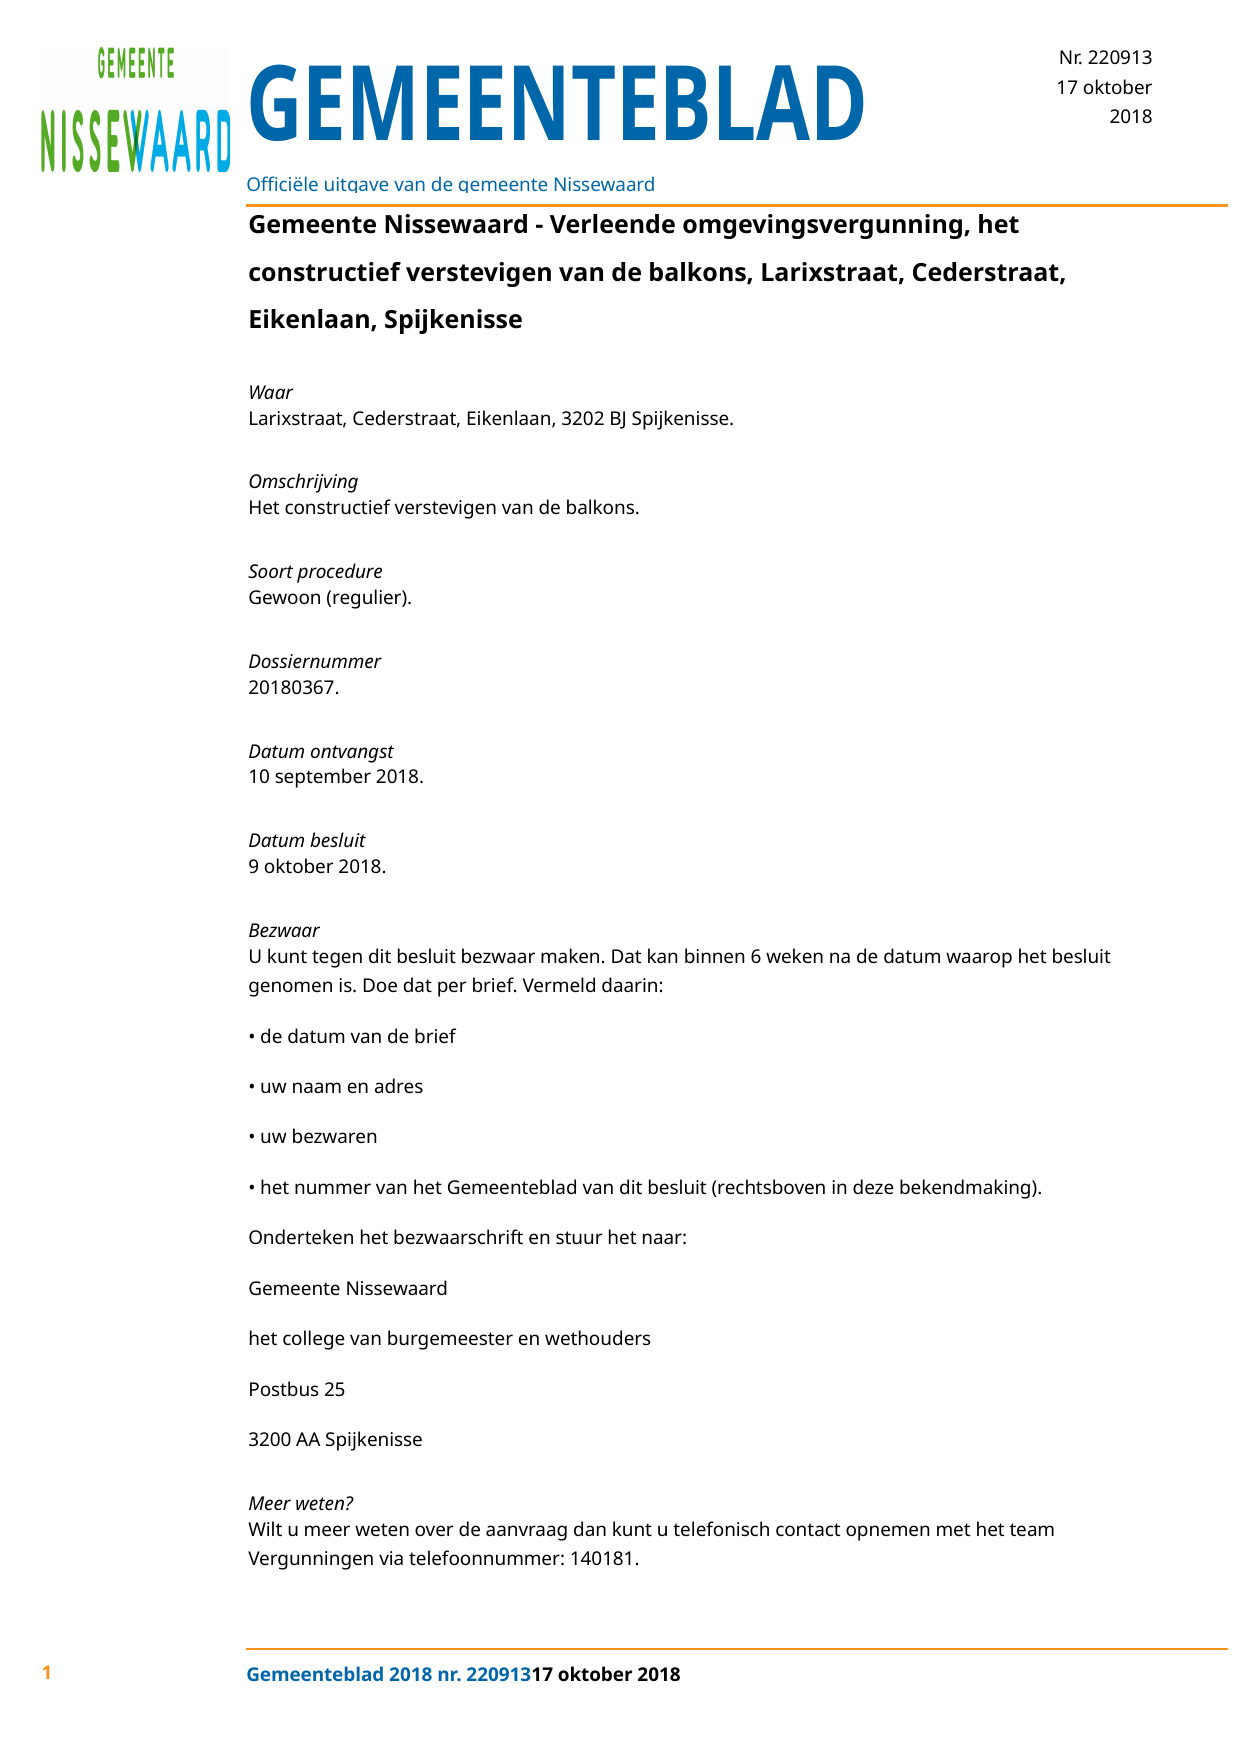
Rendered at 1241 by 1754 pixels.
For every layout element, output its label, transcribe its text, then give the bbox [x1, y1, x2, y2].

text U kunt tegen dit besluit bezwaar maken. Dat kan binnen 6 weken na de datum waarop het besluit genomen is. Doe dat per brief. Vermeld daarin: [248, 943, 1152, 998]
text Larixstraat, Cederstraat, Eikenlaan, 3202 BJ Spijkenisse. [248, 405, 1152, 431]
text Het constructief verstevigen van de balkons. [248, 494, 1152, 520]
text Postbus 25 [248, 1376, 1152, 1402]
text Meer weten? [248, 1490, 1152, 1516]
text • het nummer van het Gemeenteblad van dit besluit (rechtsboven in deze bekendmaking). [248, 1174, 1152, 1200]
text Waar [248, 379, 1152, 405]
text 20180367. [248, 674, 1152, 699]
text Gemeente Nissewaard - Verleende omgevingsvergunning, het constructief verstevigen van de balkons, Larixstraat, Cederstraat, Eikenlaan, Spijkenisse [248, 207, 1152, 336]
text 9 oktober 2018. [248, 853, 1152, 879]
text Omschrijving [248, 469, 1152, 494]
text Soort procedure [248, 558, 1152, 584]
picture [154, 157, 165, 172]
text 10 september 2018. [248, 763, 1152, 789]
text Dossiernummer [248, 648, 1152, 674]
text Gemeente Nissewaard [248, 1275, 1152, 1301]
text Datum besluit [248, 827, 1152, 853]
text • de datum van de brief [248, 1023, 1152, 1049]
text • uw bezwaren [248, 1124, 1152, 1149]
picture [176, 157, 187, 172]
text het college van burgemeester en wethouders [248, 1325, 1152, 1351]
text Onderteken het bezwaarschrift en stuur het naar: [248, 1224, 1152, 1250]
picture [201, 122, 206, 138]
text Wilt u meer weten over de aanvraag dan kunt u telefonisch contact opnemen met het team Vergunningen via telefoonnummer: 140181. [248, 1516, 1152, 1571]
text Bezwaar [248, 917, 1152, 943]
text Datum ontvangst [248, 738, 1152, 763]
picture [222, 122, 227, 160]
text • uw naam en adres [248, 1073, 1152, 1099]
picture [41, 47, 231, 172]
picture [200, 151, 206, 172]
text Gewoon (regulier). [248, 584, 1152, 610]
text 3200 AA Spijkenisse [248, 1426, 1152, 1452]
